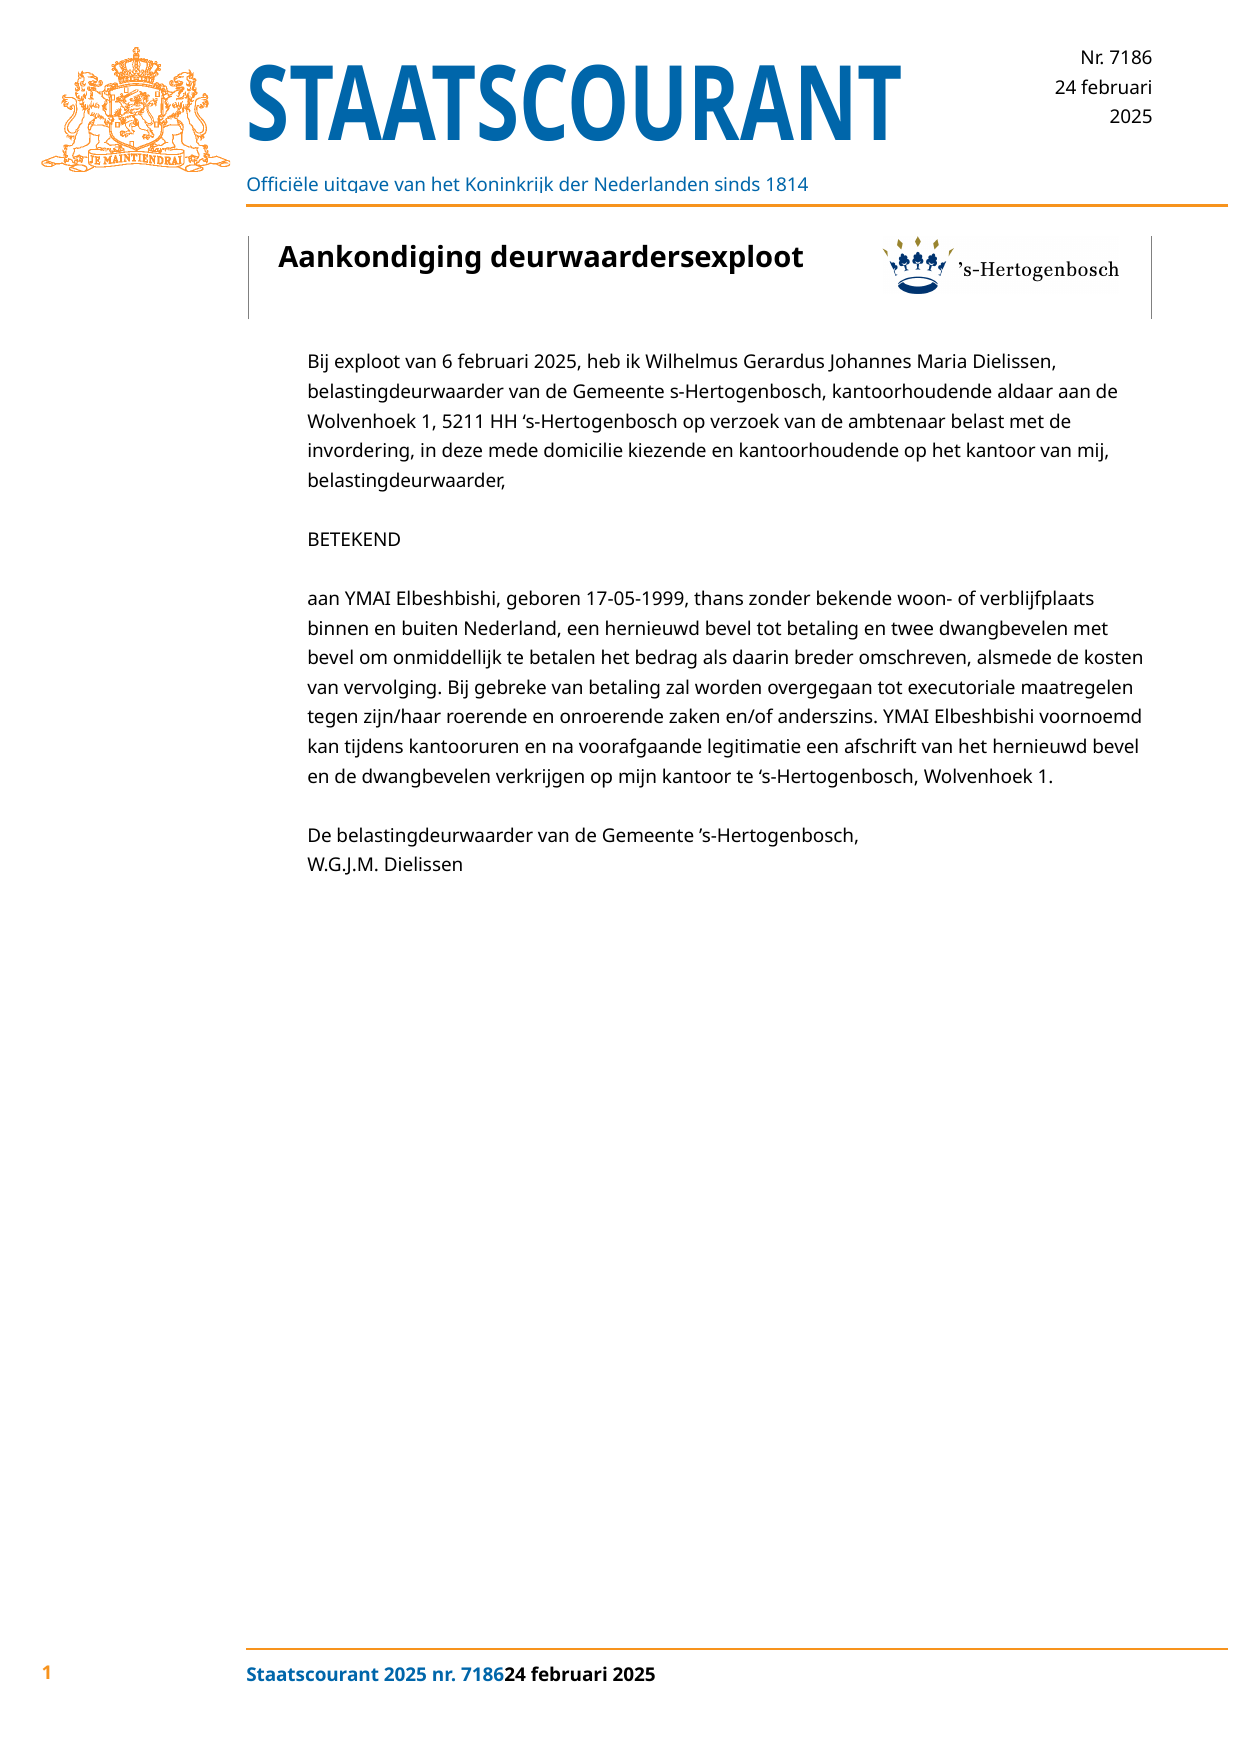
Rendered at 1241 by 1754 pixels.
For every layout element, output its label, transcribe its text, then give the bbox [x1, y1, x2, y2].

list W.G.J.M. Dielissen [248, 852, 1152, 877]
table_header [1119, 236, 1151, 293]
table_header [850, 236, 882, 293]
list BETEKEND [248, 526, 1152, 552]
list De belastingdeurwaarder van de Gemeente ’s-Hertogenbosch, [248, 822, 1152, 848]
table_header [850, 294, 1151, 319]
table_header Aankondiging deurwaardersexploot [249, 236, 850, 319]
picture [41, 47, 231, 172]
list aan YMAI Elbeshbishi, geboren 17-05-1999, thans zonder bekende woon- of verblijfplaats binnen en buiten Nederland, een hernieuwd bevel tot betaling en twee dwangbevelen met bevel om onmiddellijk te betalen het bedrag als daarin breder omschreven, alsmede de kosten van vervolging. Bij gebreke van betaling zal worden overgegaan tot executoriale maatregelen tegen zijn/haar roerende en onroerende zaken en/of anderszins. YMAI Elbeshbishi voornoemd kan tijdens kantooruren en na voorafgaande legitimatie een afschrift van het hernieuwd bevel en de dwangbevelen verkrijgen op mijn kantoor te ‘s-Hertogenbosch, Wolvenhoek 1. [248, 585, 1152, 789]
picture [882, 236, 1119, 294]
list Bij exploot van 6 februari 2025, heb ik Wilhelmus Gerardus Johannes Maria Dielissen, belastingdeurwaarder van de Gemeente s-Hertogenbosch, kantoorhoudende aldaar aan de Wolvenhoek 1, 5211 HH ‘s-Hertogenbosch op verzoek van de ambtenaar belast met de invordering, in deze mede domicilie kiezende en kantoorhoudende op het kantoor van mij, belastingdeurwaarder, [248, 349, 1152, 493]
